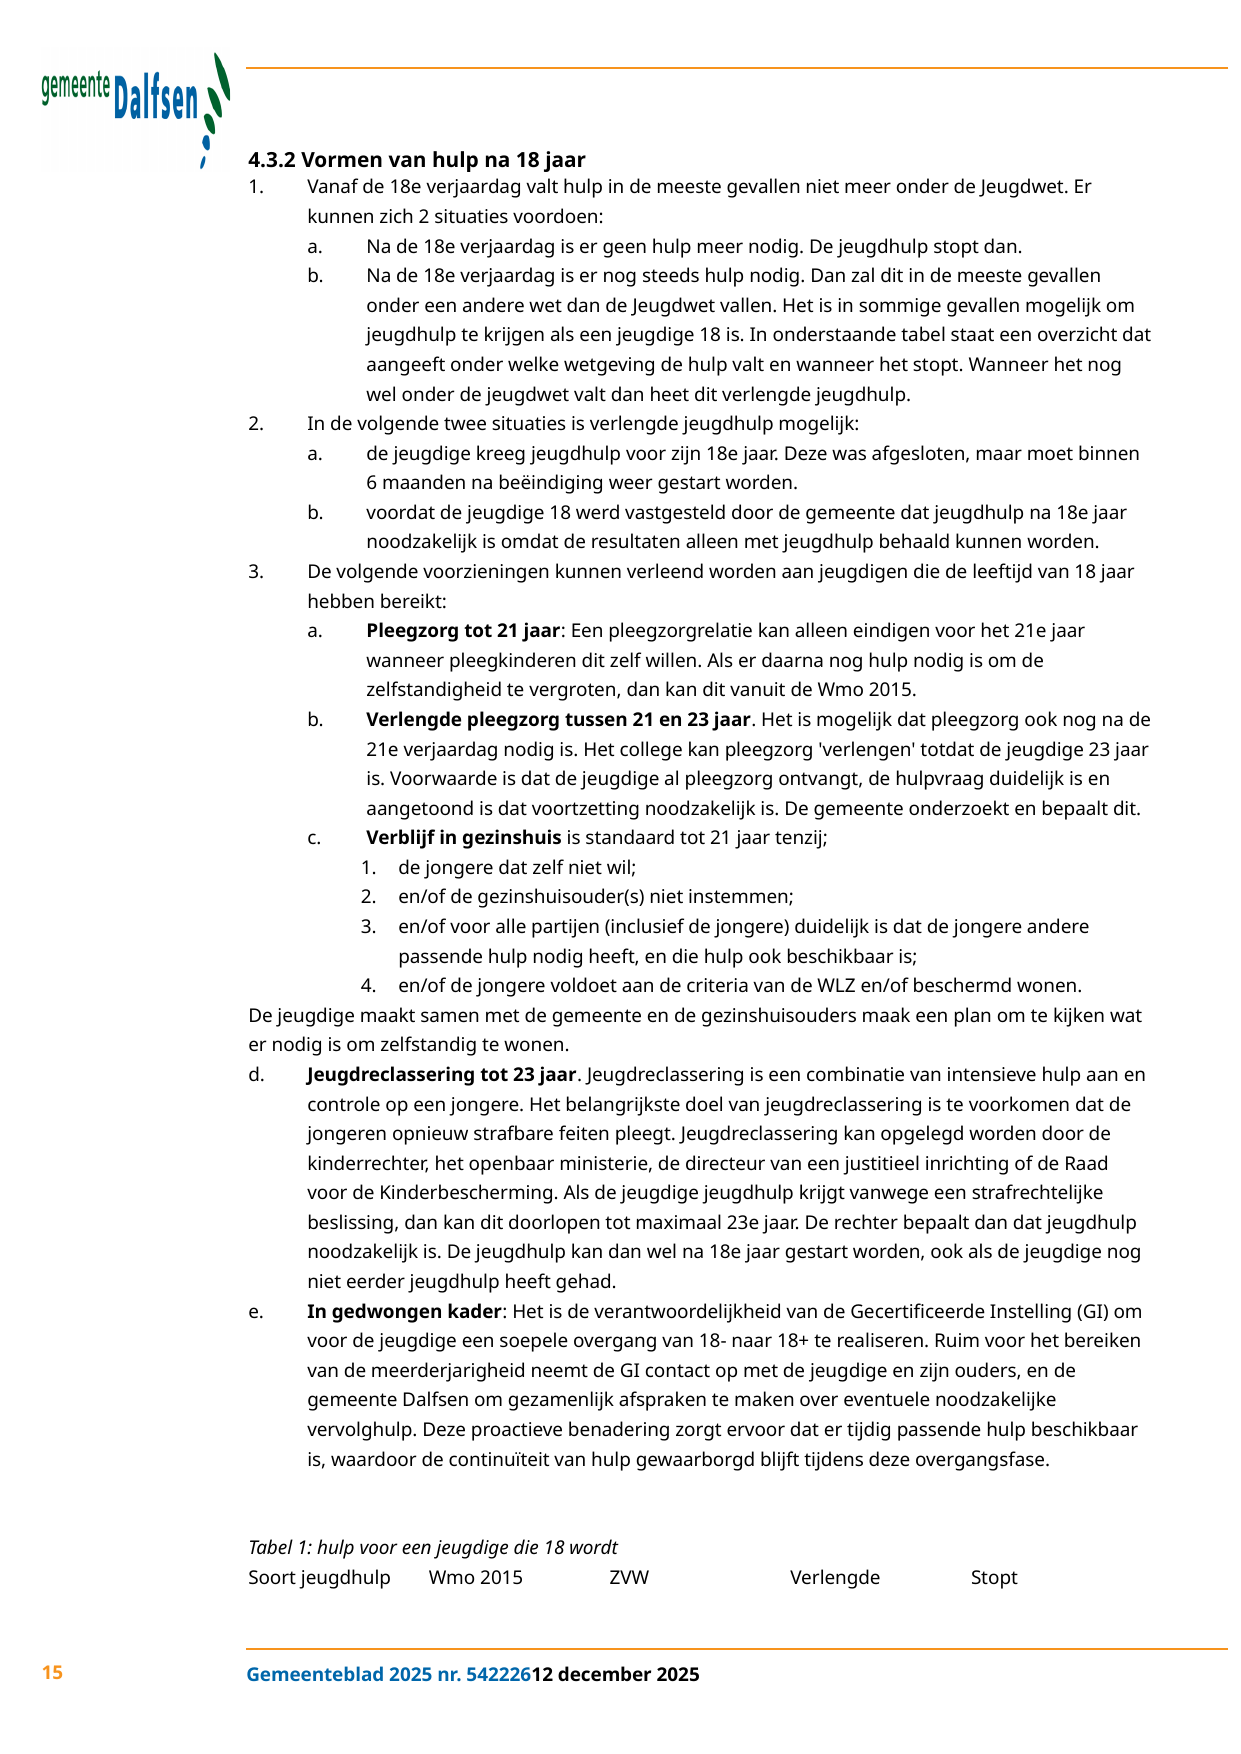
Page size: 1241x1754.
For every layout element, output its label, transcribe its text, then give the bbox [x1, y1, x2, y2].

list Verlengde pleegzorg tussen 21 en 23 jaar. Het is mogelijk dat pleegzorg ook nog na de 21e verjaardag nodig is. Het college kan pleegzorg 'verlengen' totdat de jeugdige 23 jaar is. Voorwaarde is dat de jeugdige al pleegzorg ontvangt, de hulpvraag duidelijk is en aangetoond is dat voortzetting noodzakelijk is. De gemeente onderzoekt en bepaalt dit. [307, 706, 1152, 821]
table_header ZVW [609, 1564, 790, 1590]
list Na de 18e verjaardag is er nog steeds hulp nodig. Dan zal dit in de meeste gevallen onder een andere wet dan de Jeugdwet vallen. Het is in sommige gevallen mogelijk om jeugdhulp te krijgen als een jeugdige 18 is. In onderstaande tabel staat een overzicht dat aangeeft onder welke wetgeving de hulp valt en wanneer het stopt. Wanneer het nog wel onder de jeugdwet valt dan heet dit verlengde jeugdhulp. [307, 262, 1152, 406]
list De volgende voorzieningen kunnen verleend worden aan jeugdigen die de leeftijd van 18 jaar hebben bereikt: [248, 558, 1152, 613]
table_header Soort jeugdhulp [248, 1564, 429, 1590]
text De jeugdige maakt samen met de gemeente en de gezinshuisouders maak een plan om te kijken wat er nodig is om zelfstandig te wonen. [248, 1002, 1152, 1057]
list en/of de jongere voldoet aan de criteria van de WLZ en/of beschermd wonen. [361, 972, 1152, 998]
list voordat de jeugdige 18 werd vastgesteld door de gemeente dat jeugdhulp na 18e jaar noodzakelijk is omdat de resultaten alleen met jeugdhulp behaald kunnen worden. [307, 499, 1152, 554]
text Tabel 1: hulp voor een jeugdige die 18 wordt [248, 1534, 1152, 1560]
picture [41, 47, 231, 172]
list In de volgende twee situaties is verlengde jeugdhulp mogelijk: [248, 410, 1152, 436]
list In gedwongen kader: Het is de verantwoordelijkheid van de Gecertificeerde Instelling (GI) om voor de jeugdige een soepele overgang van 18- naar 18+ te realiseren. Ruim voor het bereiken van de meerderjarigheid neemt de GI contact op met de jeugdige en zijn ouders, en de gemeente Dalfsen om gezamenlijk afspraken te maken over eventuele noodzakelijke vervolghulp. Deze proactieve benadering zorgt ervoor dat er tijdig passende hulp beschikbaar is, waardoor de continuïteit van hulp gewaarborgd blijft tijdens deze overgangsfase. [248, 1298, 1152, 1471]
text 4.3.2 Vormen van hulp na 18 jaar [248, 145, 1152, 174]
list Na de 18e verjaardag is er geen hulp meer nodig. De jeugdhulp stopt dan. [307, 233, 1152, 258]
table_header Verlengde [790, 1564, 971, 1590]
list en/of voor alle partijen (inclusief de jongere) duidelijk is dat de jongere andere passende hulp nodig heeft, en die hulp ook beschikbaar is; [361, 913, 1152, 968]
list Verblijf in gezinshuis is standaard tot 21 jaar tenzij; [307, 824, 1152, 850]
list en/of de gezinshuisouder(s) niet instemmen; [361, 884, 1152, 909]
list Pleegzorg tot 21 jaar: Een pleegzorgrelatie kan alleen eindigen voor het 21e jaar wanneer pleegkinderen dit zelf willen. Als er daarna nog hulp nodig is om de zelfstandigheid te vergroten, dan kan dit vanuit de Wmo 2015. [307, 617, 1152, 702]
list Vanaf de 18e verjaardag valt hulp in de meeste gevallen niet meer onder de Jeugdwet. Er kunnen zich 2 situaties voordoen: [248, 174, 1152, 229]
list de jeugdige kreeg jeugdhulp voor zijn 18e jaar. Deze was afgesloten, maar moet binnen 6 maanden na beëindiging weer gestart worden. [307, 440, 1152, 495]
table_header Stopt [971, 1564, 1152, 1590]
table_header Wmo 2015 [429, 1564, 609, 1590]
list Jeugdreclassering tot 23 jaar. Jeugdreclassering is een combinatie van intensieve hulp aan en controle op een jongere. Het belangrijkste doel van jeugdreclassering is te voorkomen dat de jongeren opnieuw strafbare feiten pleegt. Jeugdreclassering kan opgelegd worden door de kinderrechter, het openbaar ministerie, de directeur van een justitieel inrichting of de Raad voor de Kinderbescherming. Als de jeugdige jeugdhulp krijgt vanwege een strafrechtelijke beslissing, dan kan dit doorlopen tot maximaal 23e jaar. De rechter bepaalt dan dat jeugdhulp noodzakelijk is. De jeugdhulp kan dan wel na 18e jaar gestart worden, ook als de jeugdige nog niet eerder jeugdhulp heeft gehad. [248, 1061, 1152, 1294]
list de jongere dat zelf niet wil; [361, 854, 1152, 880]
